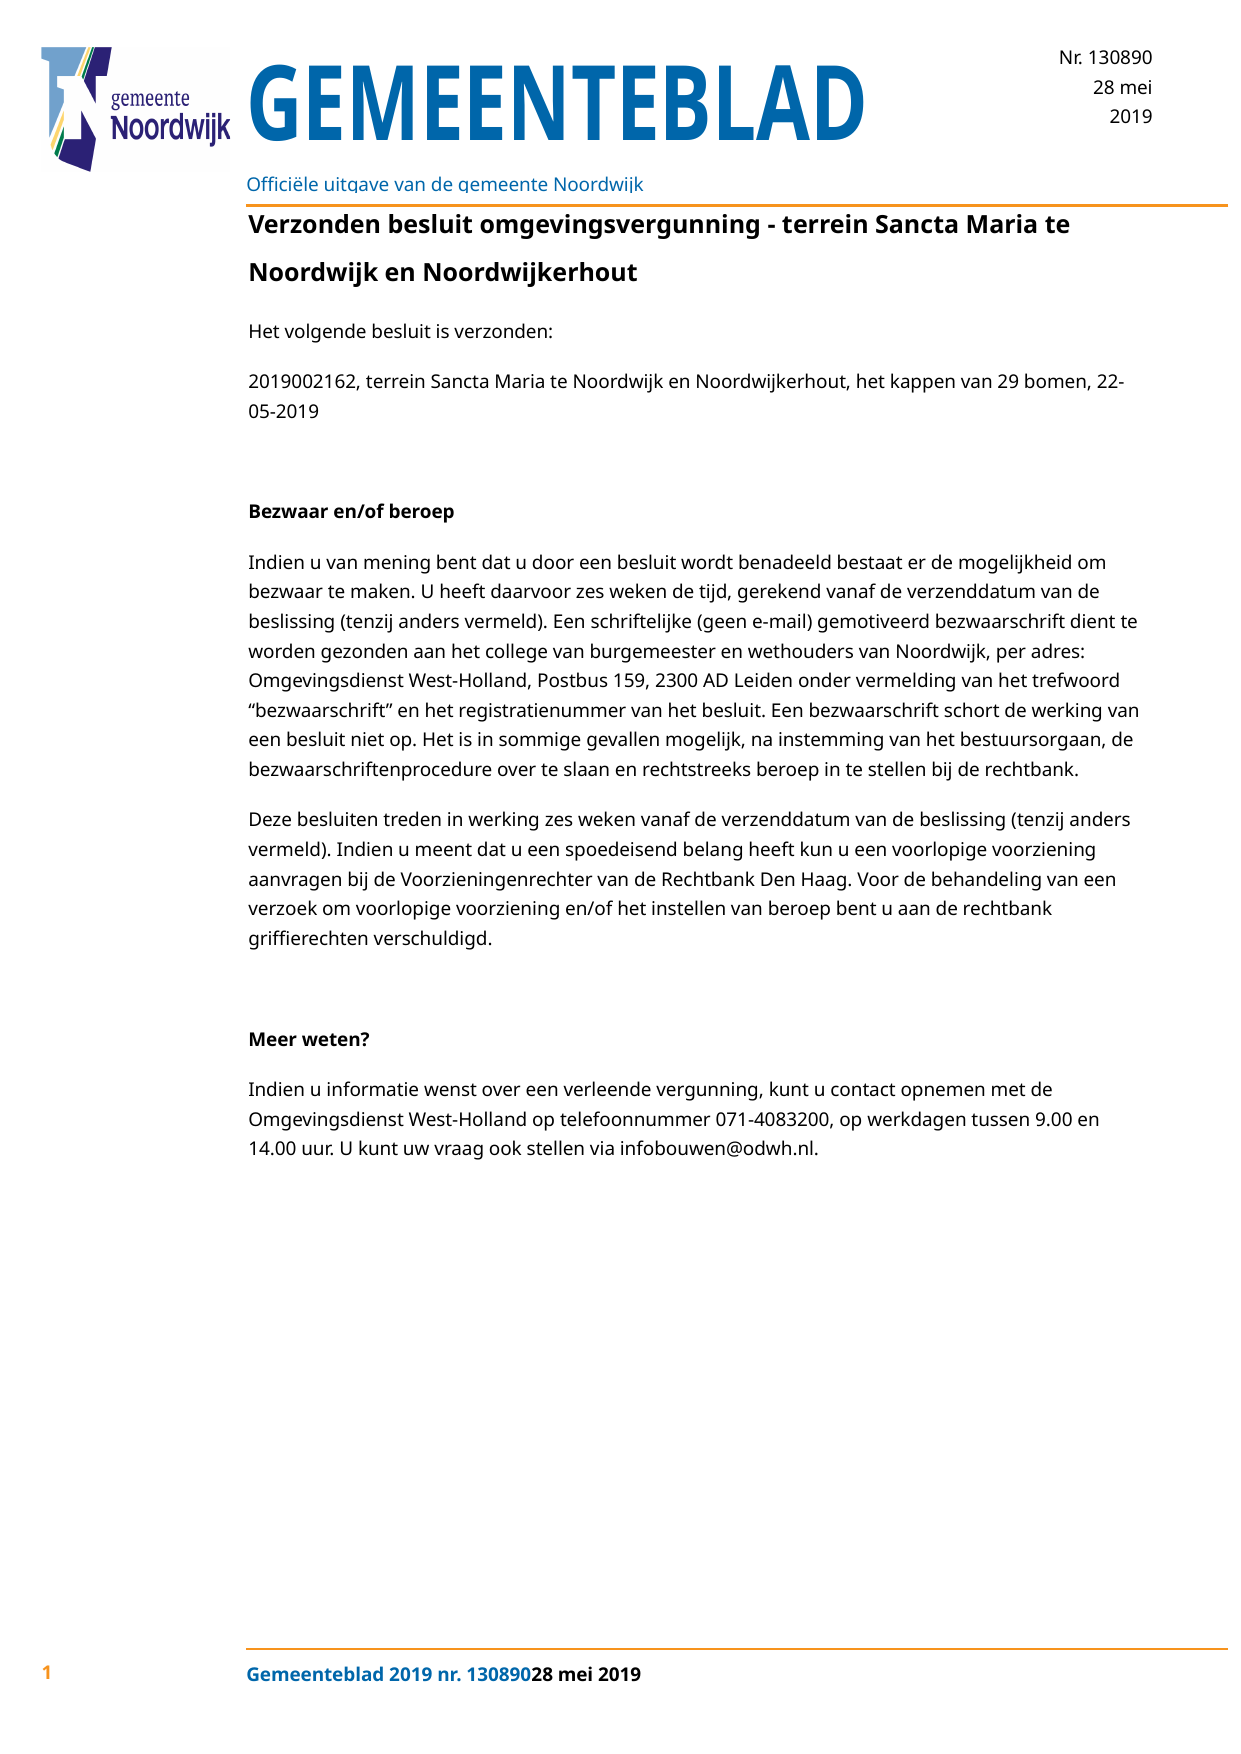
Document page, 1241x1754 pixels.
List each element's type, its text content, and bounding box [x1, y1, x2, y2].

text Indien u informatie wenst over een verleende vergunning, kunt u contact opnemen met de Omgevingsdienst West-Holland op telefoonnummer 071-4083200, op werkdagen tussen 9.00 en 14.00 uur. U kunt uw vraag ook stellen via infobouwen@odwh.nl. [248, 1076, 1152, 1161]
text 2019002162, terrein Sancta Maria te Noordwijk en Noordwijkerhout, het kappen van 29 bomen, 22-05-2019 [248, 368, 1152, 424]
text Meer weten? [248, 1026, 1152, 1052]
text Deze besluiten treden in werking zes weken vanaf de verzenddatum van de beslissing (tenzij anders vermeld). Indien u meent dat u een spoedeisend belang heeft kun u een voorlopige voorziening aanvragen bij de Voorzieningenrechter van de Rechtbank Den Haag. Voor de behandeling van een verzoek om voorlopige voorziening en/of het instellen van beroep bent u aan de rechtbank griffierechten verschuldigd. [248, 807, 1152, 951]
text Bezwaar en/of beroep [248, 499, 1152, 524]
text Verzonden besluit omgevingsvergunning - terrein Sancta Maria te Noordwijk en Noordwijkerhout [248, 207, 1152, 288]
picture [41, 47, 231, 172]
text Indien u van mening bent dat u door een besluit wordt benadeeld bestaat er de mogelijkheid om bezwaar te maken. U heeft daarvoor zes weken de tijd, gerekend vanaf de verzenddatum van de beslissing (tenzij anders vermeld). Een schriftelijke (geen e-mail) gemotiveerd bezwaarschrift dient te worden gezonden aan het college van burgemeester en wethouders van Noordwijk, per adres: Omgevingsdienst West-Holland, Postbus 159, 2300 AD Leiden onder vermelding van het trefwoord “bezwaarschrift” en het registratienummer van het besluit. Een bezwaarschrift schort de werking van een besluit niet op. Het is in sommige gevallen mogelijk, na instemming van het bestuursorgaan, de bezwaarschriftenprocedure over te slaan en rechtstreeks beroep in te stellen bij de rechtbank. [248, 549, 1152, 782]
text Het volgende besluit is verzonden: [248, 318, 1152, 344]
